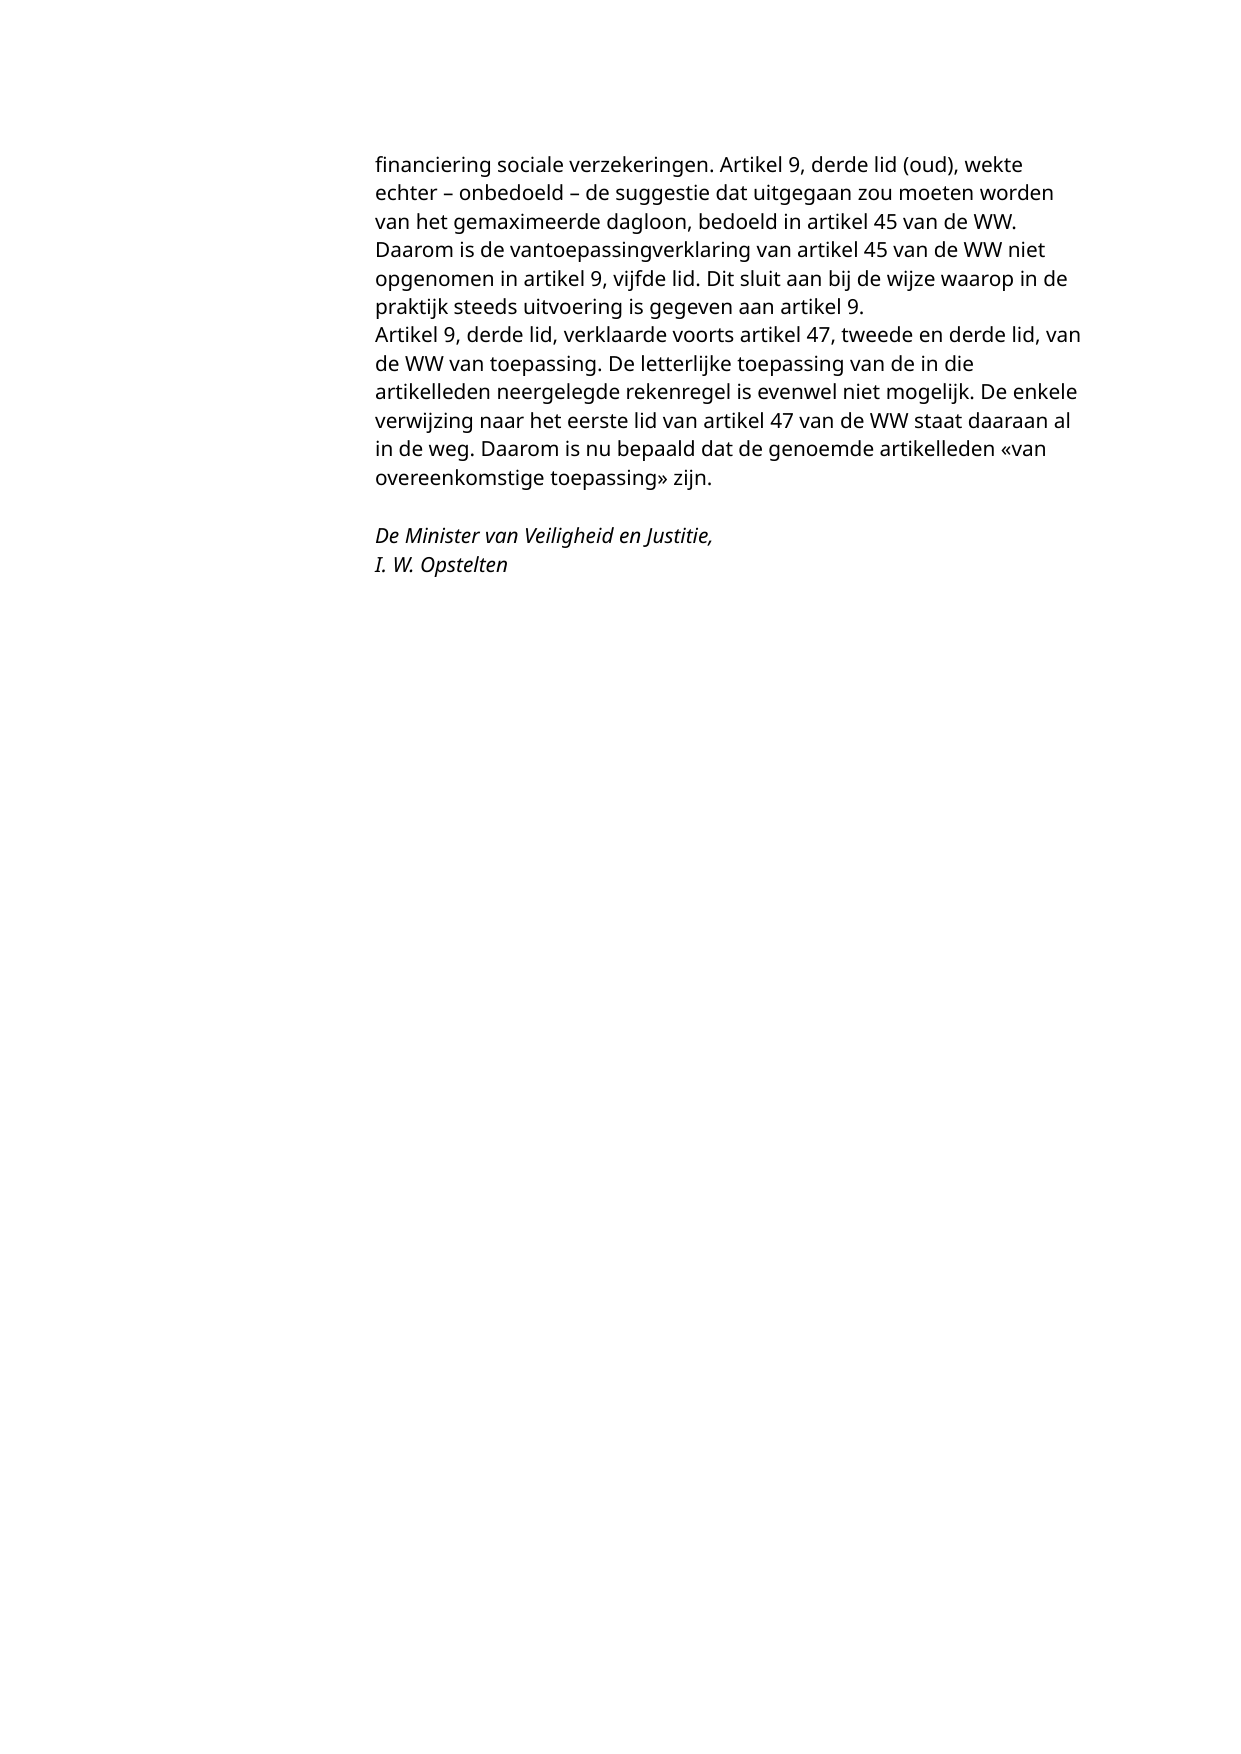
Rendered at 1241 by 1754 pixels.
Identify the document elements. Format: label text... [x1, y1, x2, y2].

text I. W. Opstelten [375, 550, 1090, 578]
text De Minister van Veiligheid en Justitie, [375, 521, 1090, 550]
text Artikel 9, derde lid, verklaarde voorts artikel 47, tweede en derde lid, van de WW van toepassing. De letterlijke toepassing van de in die artikelleden neergelegde rekenregel is evenwel niet mogelijk. De enkele verwijzing naar het eerste lid van artikel 47 van de WW staat daaraan al in de weg. Daarom is nu bepaald dat de genoemde artikelleden «van overeenkomstige toepassing» zijn. [375, 321, 1090, 491]
text financiering sociale verzekeringen. Artikel 9, derde lid (oud), wekte echter – onbedoeld – de suggestie dat uitgegaan zou moeten worden van het gemaximeerde dagloon, bedoeld in artikel 45 van de WW. Daarom is de vantoepassingverklaring van artikel 45 van de WW niet opgenomen in artikel 9, vijfde lid. Dit sluit aan bij de wijze waarop in de praktijk steeds uitvoering is gegeven aan artikel 9. [375, 150, 1090, 321]
